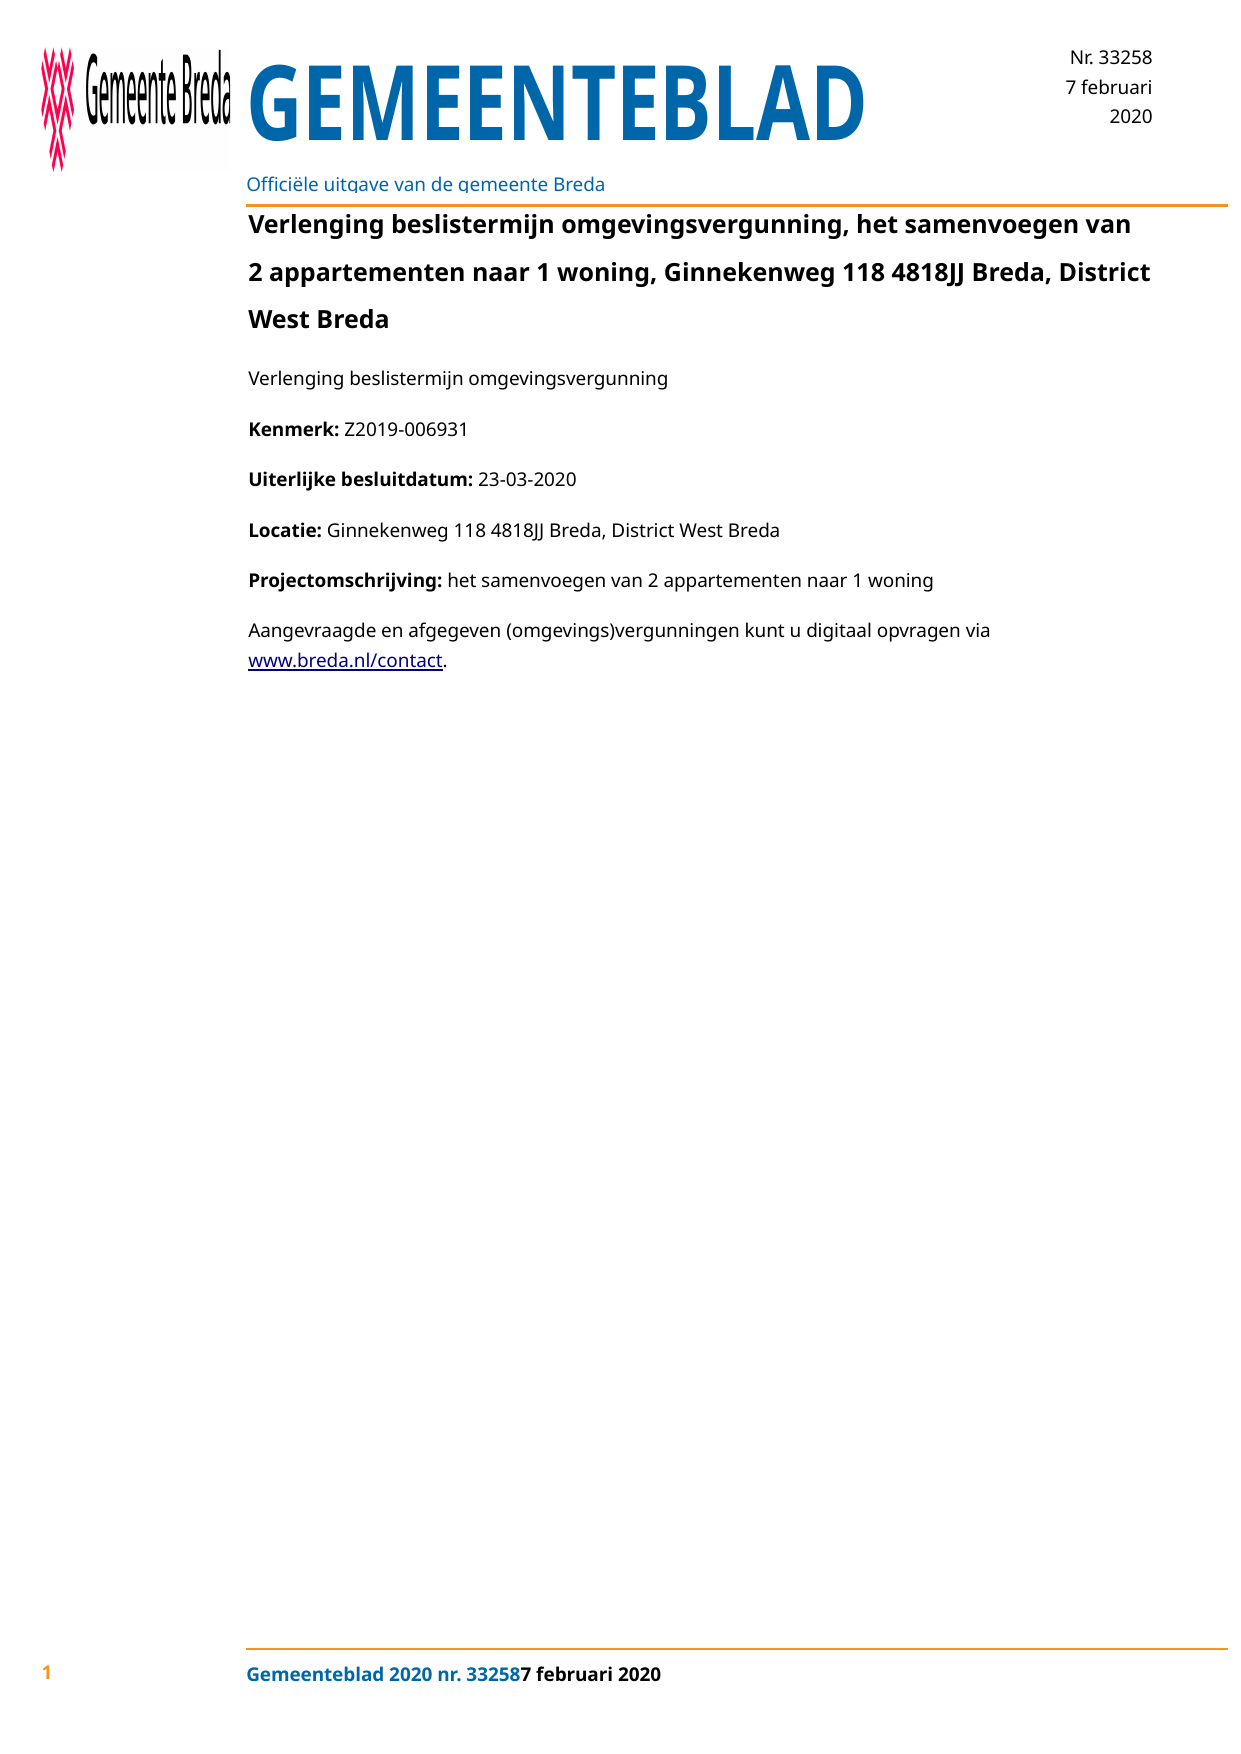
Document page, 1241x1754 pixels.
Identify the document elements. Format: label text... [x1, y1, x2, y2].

text Verlenging beslistermijn omgevingsvergunning [248, 366, 1152, 391]
text Locatie: Ginnekenweg 118 4818JJ Breda, District West Breda [248, 517, 1152, 542]
text Projectomschrijving: het samenvoegen van 2 appartementen naar 1 woning [248, 567, 1152, 593]
picture [41, 47, 231, 172]
text Uiterlijke besluitdatum: 23-03-2020 [248, 466, 1152, 492]
text Kenmerk: Z2019-006931 [248, 416, 1152, 442]
text Verlenging beslistermijn omgevingsvergunning, het samenvoegen van 2 appartementen naar 1 woning, Ginnekenweg 118 4818JJ Breda, District West Breda [248, 207, 1152, 336]
text Aangevraagde en afgegeven (omgevings)vergunningen kunt u digitaal opvragen via www.breda.nl/contact. [248, 618, 1152, 673]
